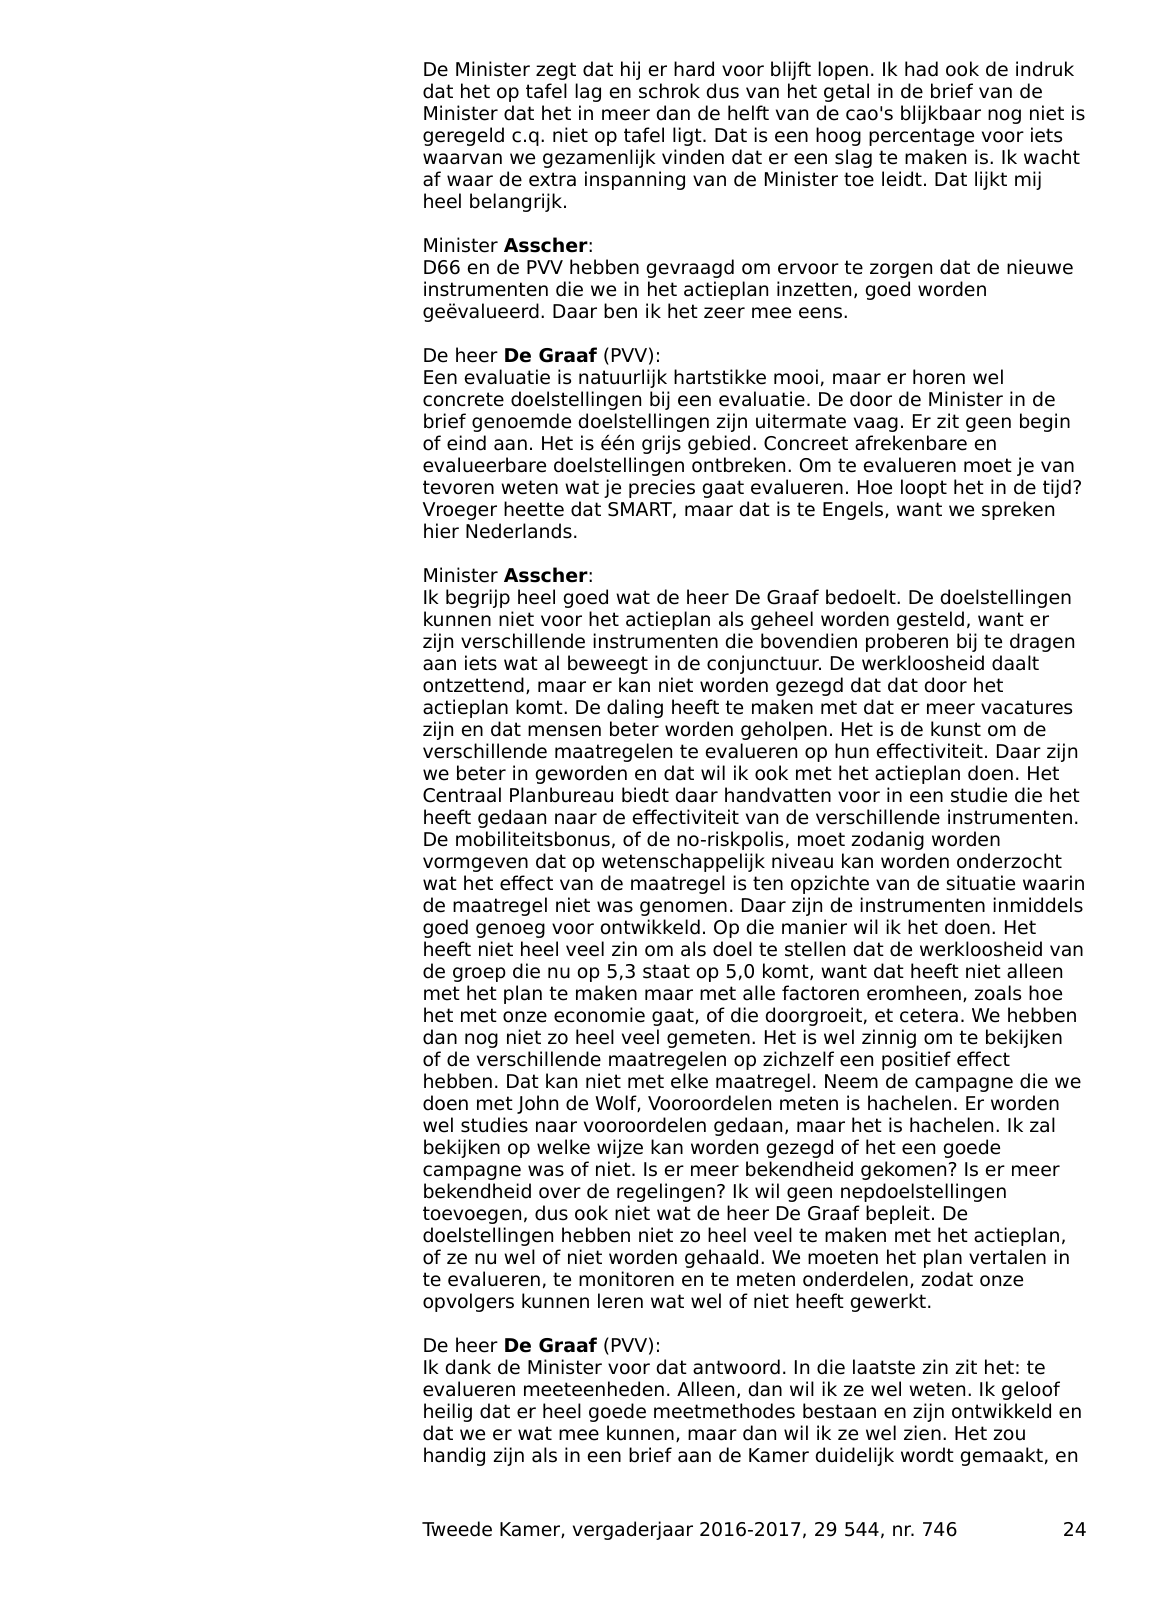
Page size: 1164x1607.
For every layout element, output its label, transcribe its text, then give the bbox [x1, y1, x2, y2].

text De heer De Graaf (PVV): [422, 1335, 1087, 1357]
text Ik dank de Minister voor dat antwoord. In die laatste zin zit het: te evalueren meeteenheden. Alleen, dan wil ik ze wel weten. Ik geloof heilig dat er heel goede meetmethodes bestaan en zijn ontwikkeld en dat we er wat mee kunnen, maar dan wil ik ze wel zien. Het zou handig zijn als in een brief aan de Kamer duidelijk wordt gemaakt, en [422, 1357, 1087, 1467]
text Een evaluatie is natuurlijk hartstikke mooi, maar er horen wel concrete doelstellingen bij een evaluatie. De door de Minister in de brief genoemde doelstellingen zijn uitermate vaag. Er zit geen begin of eind aan. Het is één grijs gebied. Concreet afrekenbare en evalueerbare doelstellingen ontbreken. Om te evalueren moet je van tevoren weten wat je precies gaat evalueren. Hoe loopt het in de tijd? Vroeger heette dat SMART, maar dat is te Engels, want we spreken hier Nederlands. [422, 367, 1087, 543]
text D66 en de PVV hebben gevraagd om ervoor te zorgen dat de nieuwe instrumenten die we in het actieplan inzetten, goed worden geëvalueerd. Daar ben ik het zeer mee eens. [422, 257, 1087, 323]
text Minister Asscher: [422, 565, 1087, 587]
text De Minister zegt dat hij er hard voor blijft lopen. Ik had ook de indruk dat het op tafel lag en schrok dus van het getal in de brief van de Minister dat het in meer dan de helft van de cao's blijkbaar nog niet is geregeld c.q. niet op tafel ligt. Dat is een hoog percentage voor iets waarvan we gezamenlijk vinden dat er een slag te maken is. Ik wacht af waar de extra inspanning van de Minister toe leidt. Dat lijkt mij heel belangrijk. [422, 59, 1087, 213]
text Minister Asscher: [422, 235, 1087, 257]
text Ik begrijp heel goed wat de heer De Graaf bedoelt. De doelstellingen kunnen niet voor het actieplan als geheel worden gesteld, want er zijn verschillende instrumenten die bovendien proberen bij te dragen aan iets wat al beweegt in de conjunctuur. De werkloosheid daalt ontzettend, maar er kan niet worden gezegd dat dat door het actieplan komt. De daling heeft te maken met dat er meer vacatures zijn en dat mensen beter worden geholpen. Het is de kunst om de verschillende maatregelen te evalueren op hun effectiviteit. Daar zijn we beter in geworden en dat wil ik ook met het actieplan doen. Het Centraal Planbureau biedt daar handvatten voor in een studie die het heeft gedaan naar de effectiviteit van de verschillende instrumenten. De mobiliteitsbonus, of de no-riskpolis, moet zodanig worden vormgeven dat op wetenschappelijk niveau kan worden onderzocht wat het effect van de maatregel is ten opzichte van de situatie waarin de maatregel niet was genomen. Daar zijn de instrumenten inmiddels goed genoeg voor ontwikkeld. Op die manier wil ik het doen. Het heeft niet heel veel zin om als doel te stellen dat de werkloosheid van de groep die nu op 5,3 staat op 5,0 komt, want dat heeft niet alleen met het plan te maken maar met alle factoren eromheen, zoals hoe het met onze economie gaat, of die doorgroeit, et cetera. We hebben dan nog niet zo heel veel gemeten. Het is wel zinnig om te bekijken of de verschillende maatregelen op zichzelf een positief effect hebben. Dat kan niet met elke maatregel. Neem de campagne die we doen met John de Wolf, Vooroordelen meten is hachelen. Er worden wel studies naar vooroordelen gedaan, maar het is hachelen. Ik zal bekijken op welke wijze kan worden gezegd of het een goede campagne was of niet. Is er meer bekendheid gekomen? Is er meer bekendheid over de regelingen? Ik wil geen nepdoelstellingen toevoegen, dus ook niet wat de heer De Graaf bepleit. De doelstellingen hebben niet zo heel veel te maken met het actieplan, of ze nu wel of niet worden gehaald. We moeten het plan vertalen in te evalueren, te monitoren en te meten onderdelen, zodat onze opvolgers kunnen leren wat wel of niet heeft gewerkt. [422, 587, 1087, 1312]
text De heer De Graaf (PVV): [422, 345, 1087, 367]
